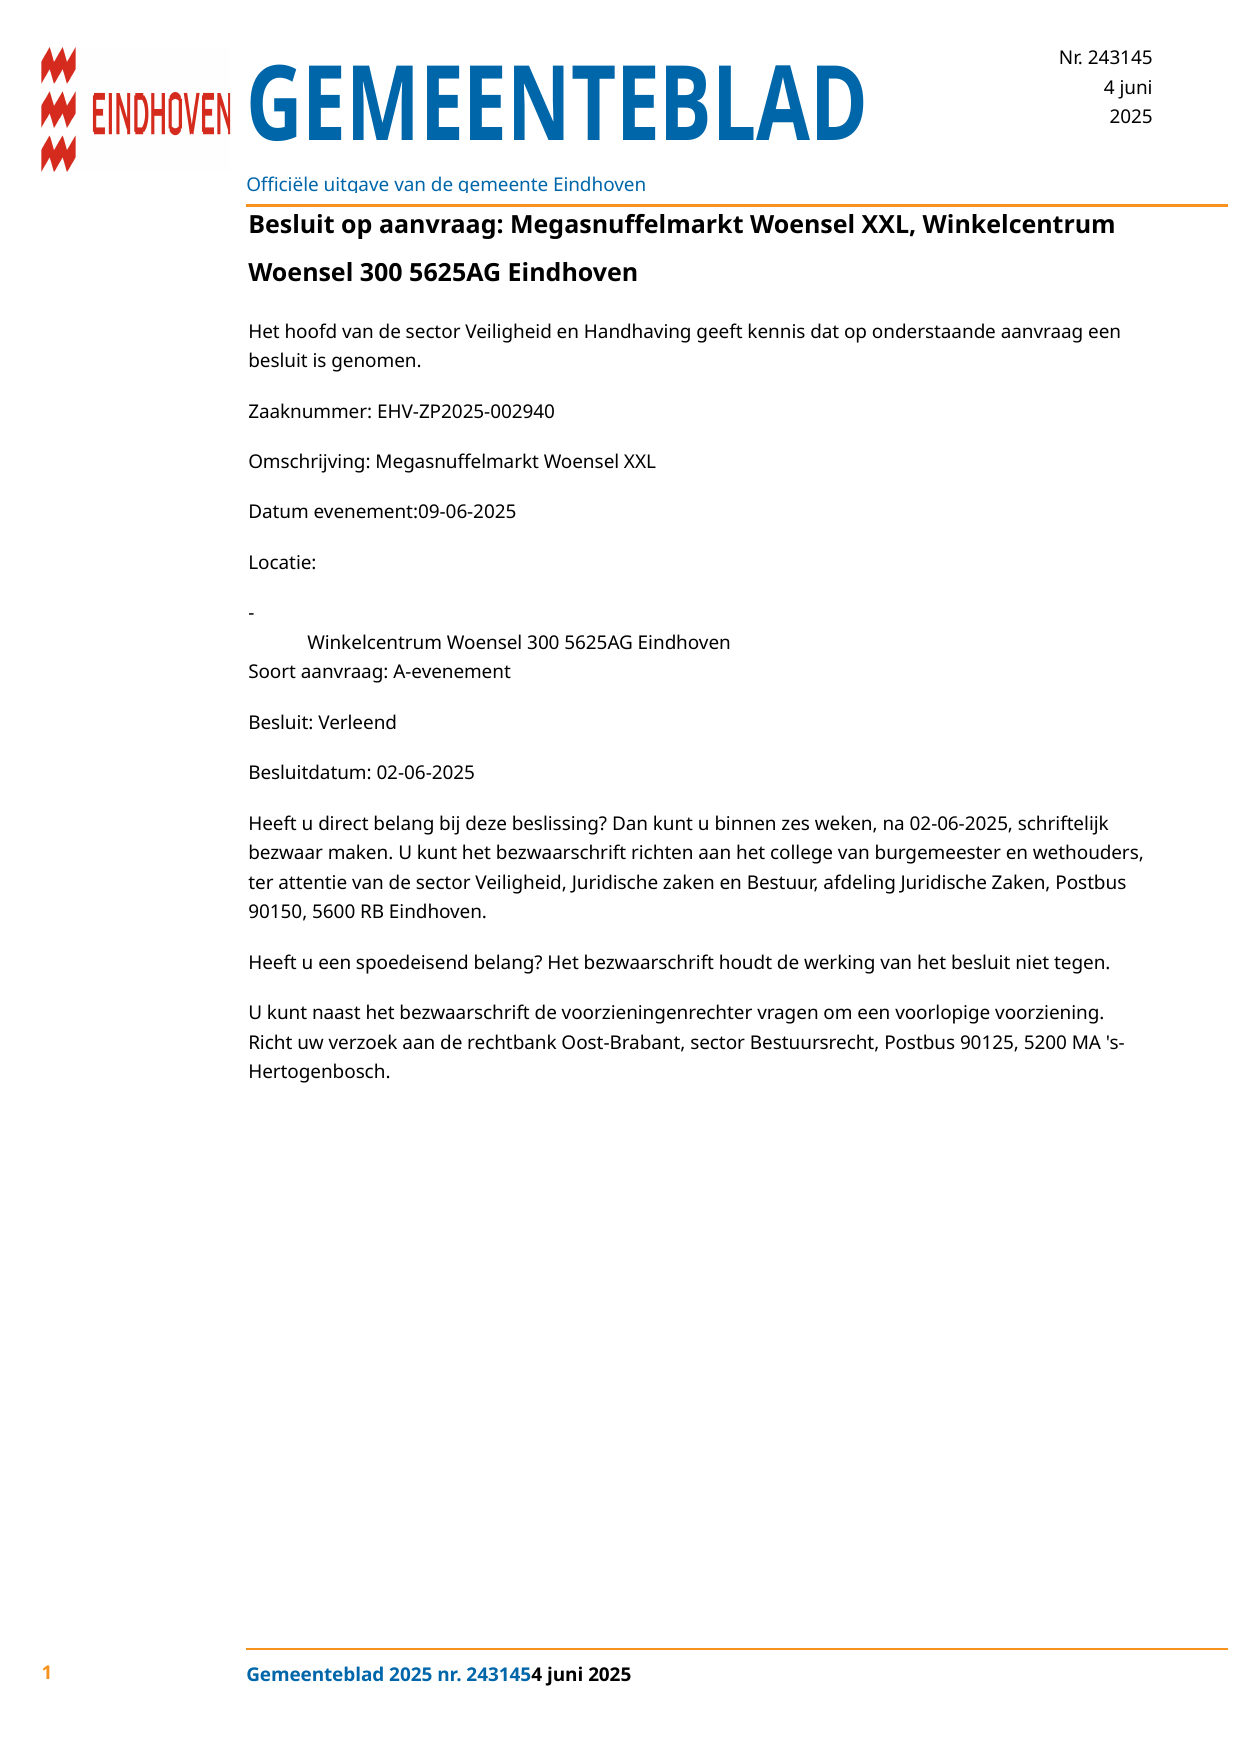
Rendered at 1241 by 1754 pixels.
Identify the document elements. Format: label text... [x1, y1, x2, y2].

text Besluit op aanvraag: Megasnuffelmarkt Woensel XXL, Winkelcentrum Woensel 300 5625AG Eindhoven [248, 207, 1152, 288]
text Heeft u een spoedeisend belang? Het bezwaarschrift houdt de werking van het besluit niet tegen. [248, 949, 1152, 975]
text U kunt naast het bezwaarschrift de voorzieningenrechter vragen om een voorlopige voorziening. Richt uw verzoek aan de rechtbank Oost-Brabant, sector Bestuursrecht, Postbus 90125, 5200 MA 's-Hertogenbosch. [248, 999, 1152, 1084]
text Datum evenement:09-06-2025 [248, 499, 1152, 524]
text Besluit: Verleend [248, 709, 1152, 735]
text Besluitdatum: 02-06-2025 [248, 759, 1152, 785]
text Heeft u direct belang bij deze beslissing? Dan kunt u binnen zes weken, na 02-06-2025, schriftelijk bezwaar maken. U kunt het bezwaarschrift richten aan het college van burgemeester en wethouders, ter attentie van de sector Veiligheid, Juridische zaken en Bestuur, afdeling Juridische Zaken, Postbus 90150, 5600 RB Eindhoven. [248, 810, 1152, 924]
list Winkelcentrum Woensel 300 5625AG Eindhoven [248, 629, 1152, 655]
text Omschrijving: Megasnuffelmarkt Woensel XXL [248, 448, 1152, 474]
text Locatie: [248, 549, 1152, 575]
text Soort aanvraag: A-evenement [248, 659, 1152, 684]
text Het hoofd van de sector Veiligheid en Handhaving geeft kennis dat op onderstaande aanvraag een besluit is genomen. [248, 318, 1152, 373]
picture [41, 47, 231, 172]
text Zaaknummer: EHV-ZP2025-002940 [248, 398, 1152, 424]
